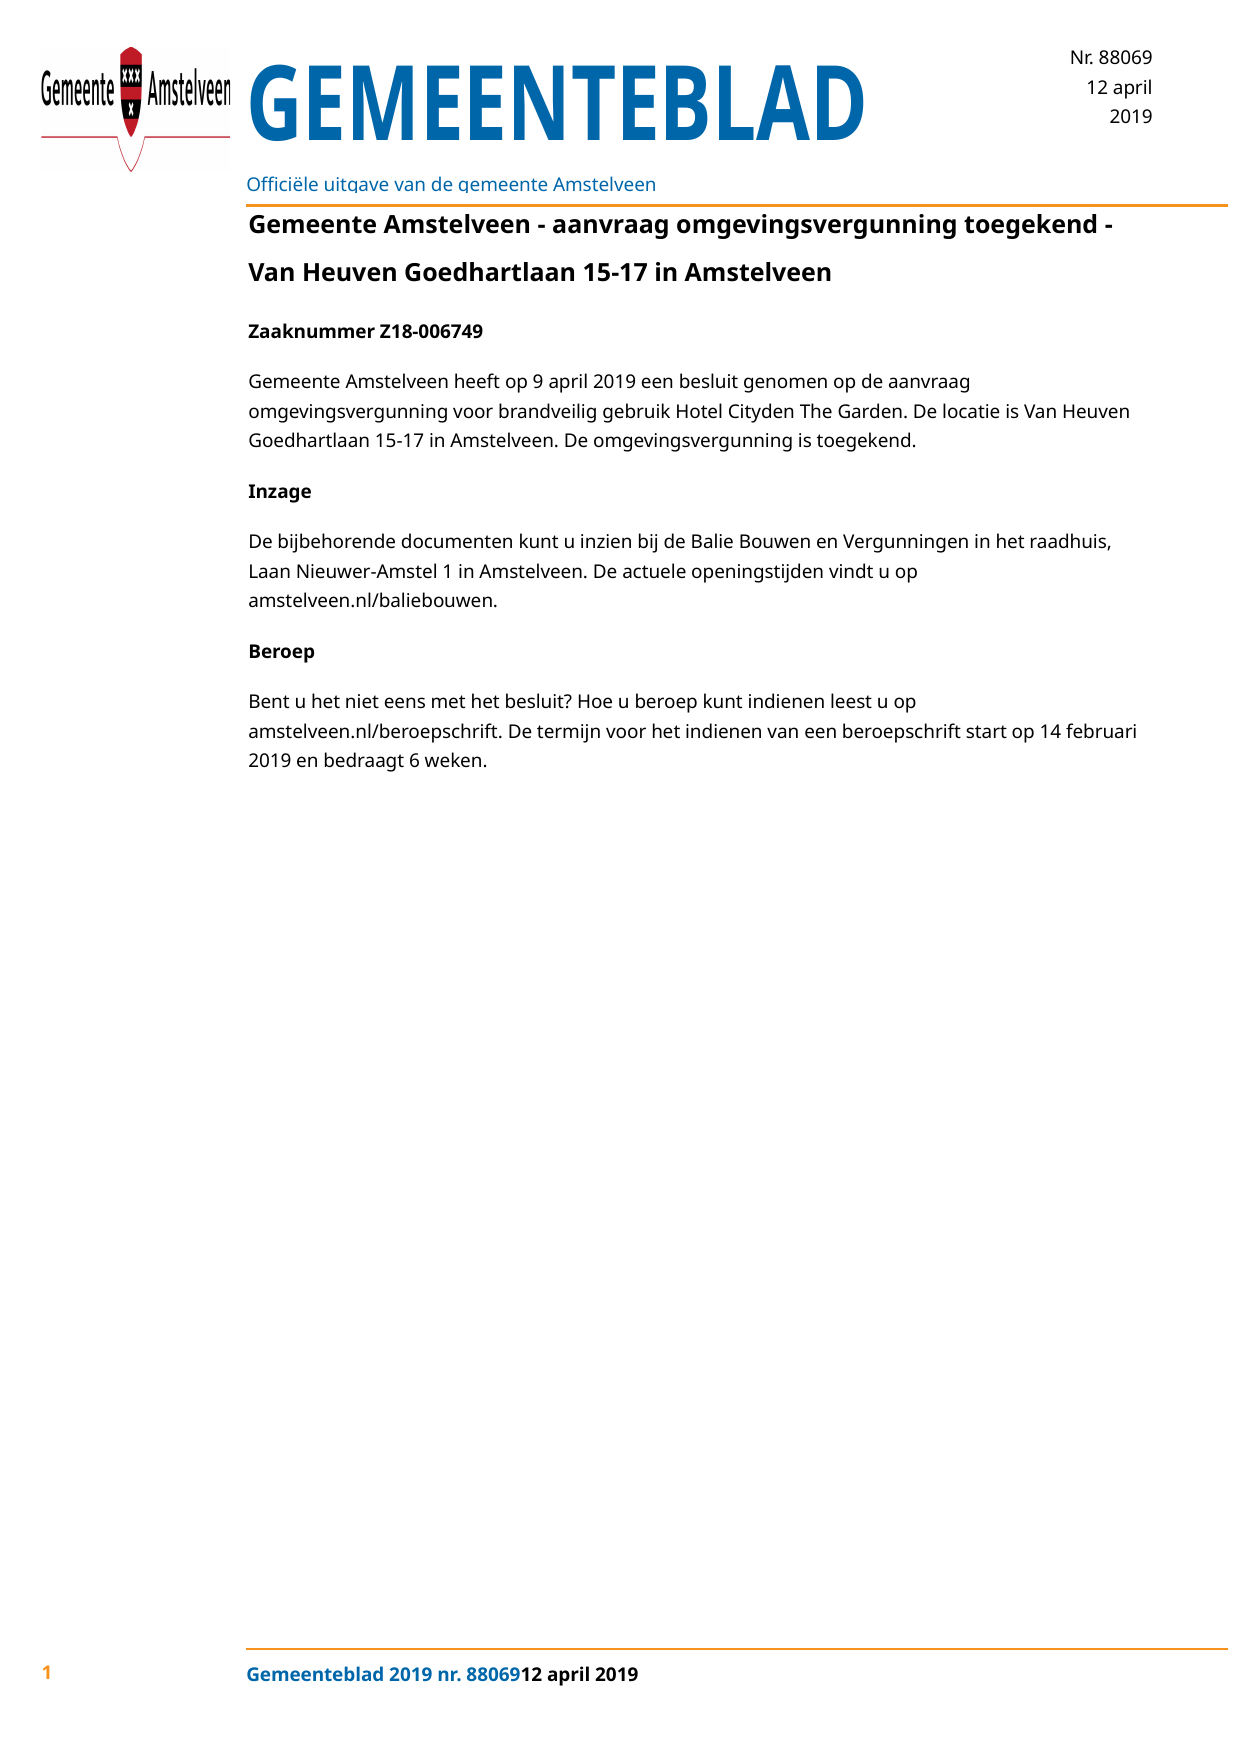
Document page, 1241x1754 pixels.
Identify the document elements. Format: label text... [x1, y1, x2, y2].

picture [41, 47, 231, 172]
text De bijbehorende documenten kunt u inzien bij de Balie Bouwen en Vergunningen in het raadhuis, Laan Nieuwer-Amstel 1 in Amstelveen. De actuele openingstijden vindt u op amstelveen.nl/baliebouwen. [248, 528, 1152, 613]
text Gemeente Amstelveen heeft op 9 april 2019 een besluit genomen op de aanvraag omgevingsvergunning voor brandveilig gebruik Hotel Cityden The Garden. De locatie is Van Heuven Goedhartlaan 15-17 in Amstelveen. De omgevingsvergunning is toegekend. [248, 368, 1152, 453]
text Inzage [248, 478, 1152, 504]
text Bent u het niet eens met het besluit? Hoe u beroep kunt indienen leest u op amstelveen.nl/beroepschrift. De termijn voor het indienen van een beroepschrift start op 14 februari 2019 en bedraagt 6 weken. [248, 688, 1152, 773]
text Beroep [248, 638, 1152, 664]
text Zaaknummer Z18-006749 [248, 318, 1152, 344]
text Gemeente Amstelveen - aanvraag omgevingsvergunning toegekend - Van Heuven Goedhartlaan 15-17 in Amstelveen [248, 207, 1152, 288]
